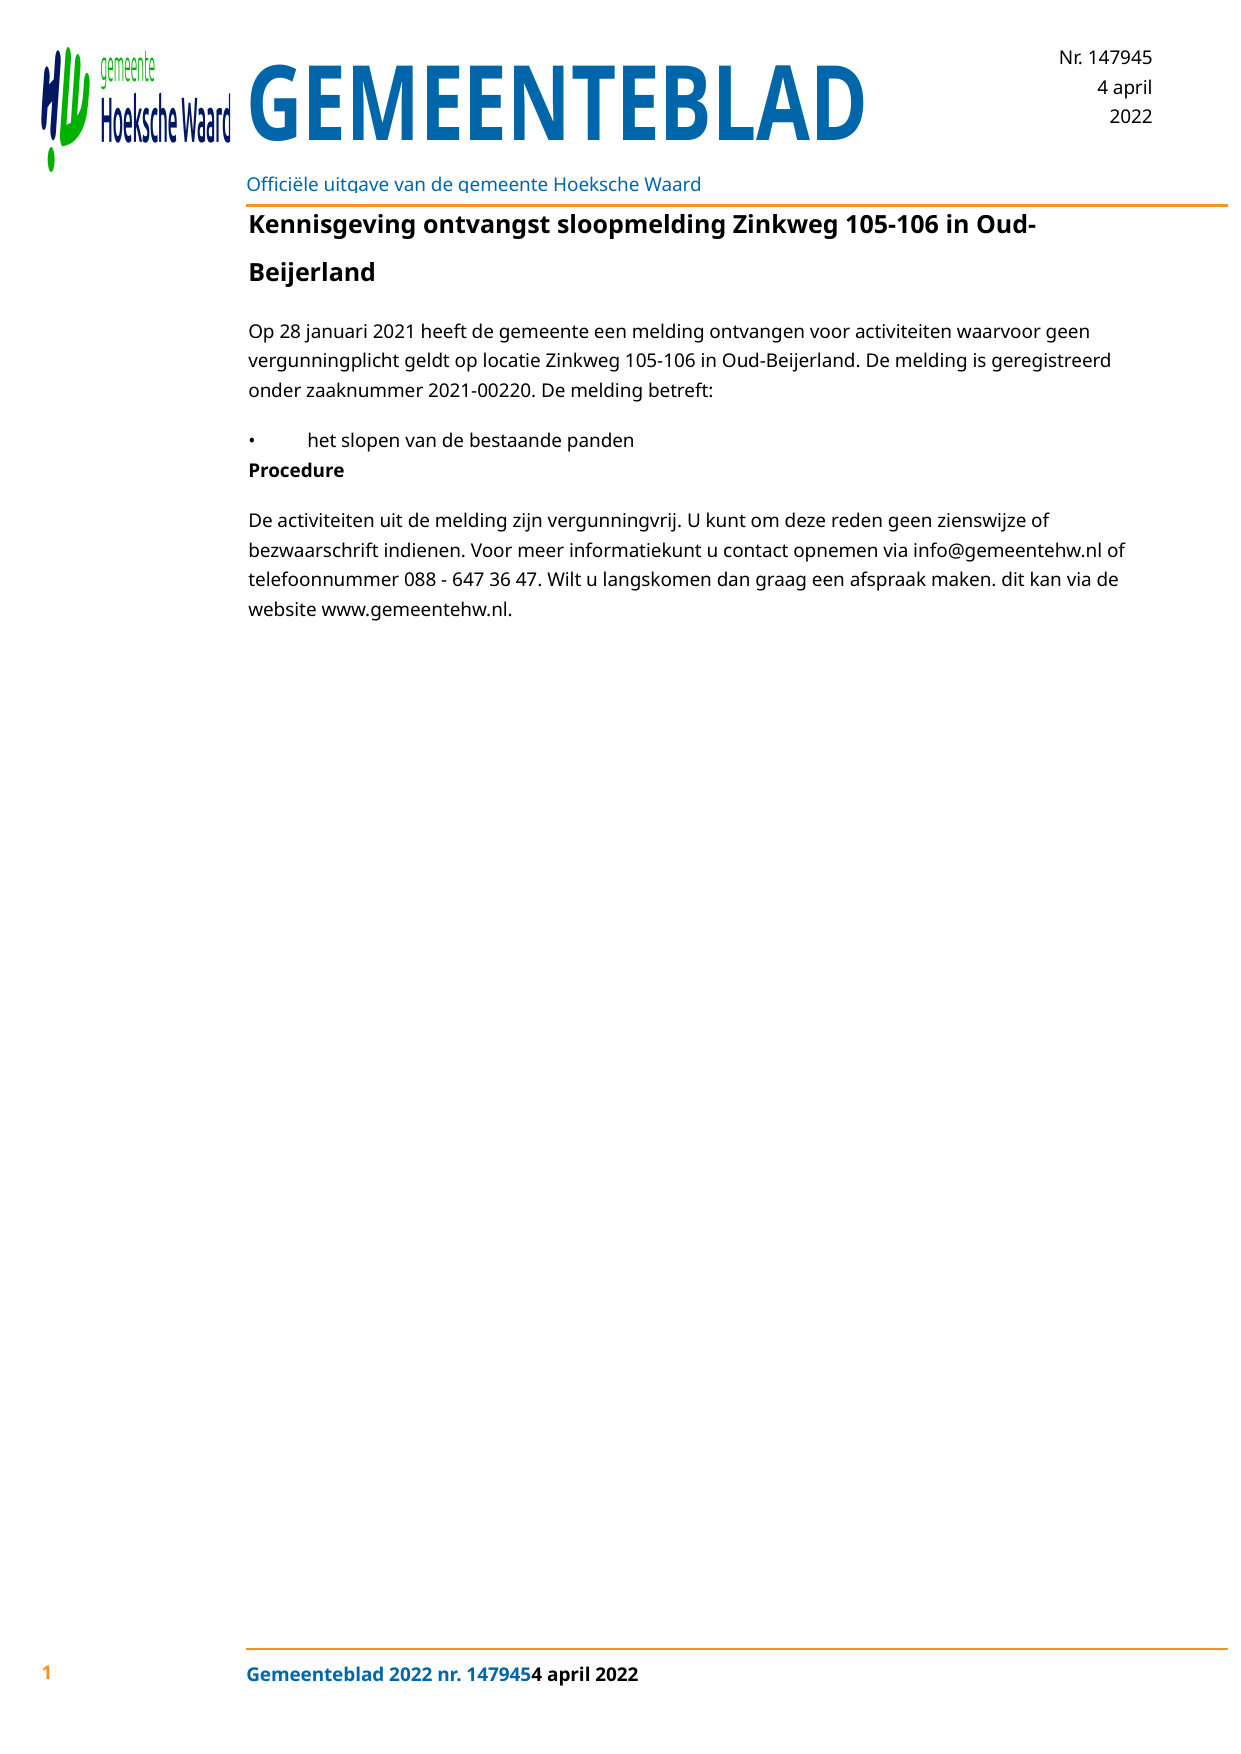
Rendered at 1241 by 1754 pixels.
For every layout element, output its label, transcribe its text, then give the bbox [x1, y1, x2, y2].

text Kennisgeving ontvangst sloopmelding Zinkweg 105-106 in Oud-Beijerland [248, 207, 1152, 288]
text Op 28 januari 2021 heeft de gemeente een melding ontvangen voor activiteiten waarvoor geen vergunningplicht geldt op locatie Zinkweg 105-106 in Oud-Beijerland. De melding is geregistreerd onder zaaknummer 2021-00220. De melding betreft: [248, 318, 1152, 403]
text De activiteiten uit de melding zijn vergunningvrij. U kunt om deze reden geen zienswijze of bezwaarschrift indienen. Voor meer informatiekunt u contact opnemen via info@gemeentehw.nl of telefoonnummer 088 - 647 36 47. Wilt u langskomen dan graag een afspraak maken. dit kan via de website www.gemeentehw.nl. [248, 507, 1152, 622]
list het slopen van de bestaande panden [248, 427, 1152, 453]
picture [41, 47, 231, 172]
text Procedure [248, 457, 1152, 483]
